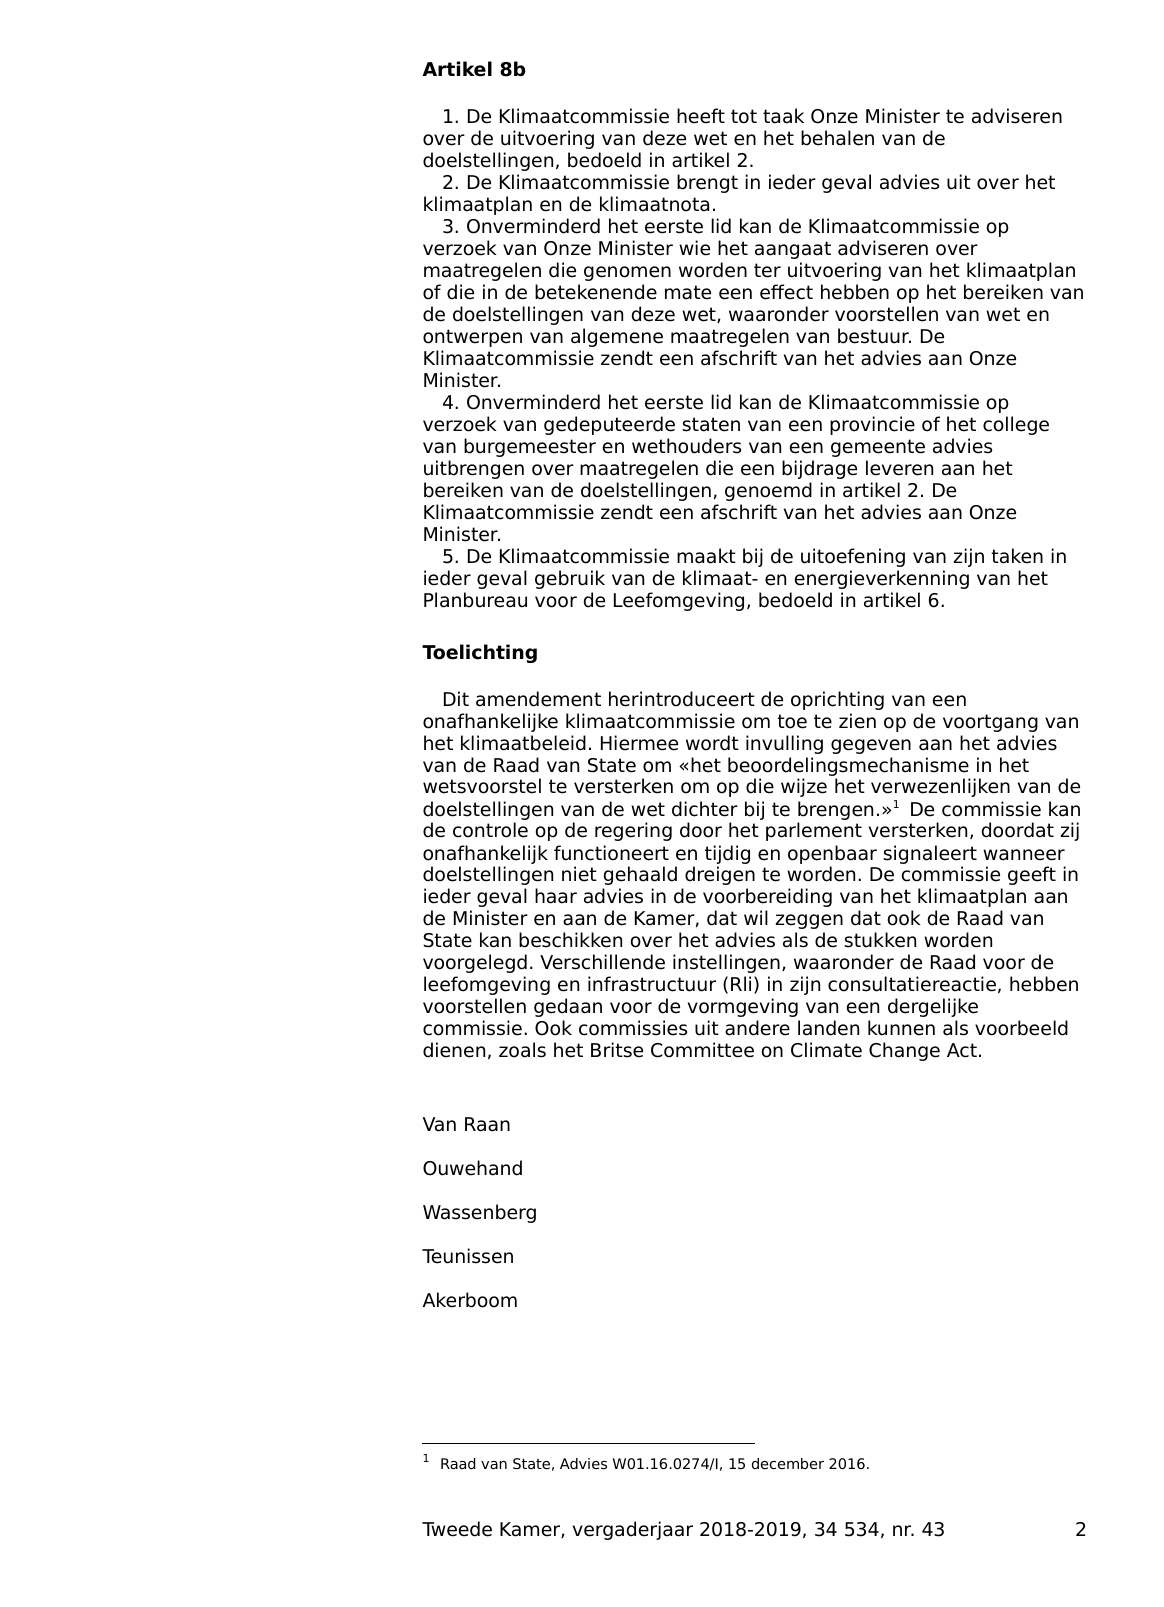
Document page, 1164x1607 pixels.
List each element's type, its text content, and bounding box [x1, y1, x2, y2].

text Van Raan Ouwehand Wassenberg Teunissen Akerboom [422, 1092, 1087, 1312]
text Raad van State, Advies W01.16.0274/I, 15 december 2016. [422, 1452, 1087, 1474]
text 3. Onverminderd het eerste lid kan de Klimaatcommissie op verzoek van Onze Minister wie het aangaat adviseren over maatregelen die genomen worden ter uitvoering van het klimaatplan of die in de betekenende mate een effect hebben op het bereiken van de doelstellingen van deze wet, waaronder voorstellen van wet en ontwerpen van algemene maatregelen van bestuur. De Klimaatcommissie zendt een afschrift van het advies aan Onze Minister. [422, 216, 1087, 392]
text Dit amendement herintroduceert de oprichting van een onafhankelijke klimaatcommissie om toe te zien op de voortgang van het klimaatbeleid. Hiermee wordt invulling gegeven aan het advies van de Raad van State om «het beoordelingsmechanisme in het wetsvoorstel te versterken om op die wijze het verwezenlijken van de doelstellingen van de wet dichter bij te brengen.» De commissie kan de controle op de regering door het parlement versterken, doordat zij onafhankelijk functioneert en tijdig en openbaar signaleert wanneer doelstellingen niet gehaald dreigen te worden. De commissie geeft in ieder geval haar advies in de voorbereiding van het klimaatplan aan de Minister en aan de Kamer, dat wil zeggen dat ook de Raad van State kan beschikken over het advies als de stukken worden voorgelegd. Verschillende instellingen, waaronder de Raad voor de leefomgeving en infrastructuur (Rli) in zijn consultatiereactie, hebben voorstellen gedaan voor de vormgeving van een dergelijke commissie. Ook commissies uit andere landen kunnen als voorbeeld dienen, zoals het Britse Committee on Climate Change Act. [422, 688, 1087, 1062]
subtitle Toelichting [422, 642, 1087, 663]
text 4. Onverminderd het eerste lid kan de Klimaatcommissie op verzoek van gedeputeerde staten van een provincie of het college van burgemeester en wethouders van een gemeente advies uitbrengen over maatregelen die een bijdrage leveren aan het bereiken van de doelstellingen, genoemd in artikel 2. De Klimaatcommissie zendt een afschrift van het advies aan Onze Minister. [422, 392, 1087, 546]
text 5. De Klimaatcommissie maakt bij de uitoefening van zijn taken in ieder geval gebruik van de klimaat- en energieverkenning van het Planbureau voor de Leefomgeving, bedoeld in artikel 6. [422, 546, 1087, 612]
text 2. De Klimaatcommissie brengt in ieder geval advies uit over het klimaatplan en de klimaatnota. [422, 172, 1087, 216]
subtitle Artikel 8b [422, 59, 1087, 81]
text 1. De Klimaatcommissie heeft tot taak Onze Minister te adviseren over de uitvoering van deze wet en het behalen van de doelstellingen, bedoeld in artikel 2. [422, 106, 1087, 172]
